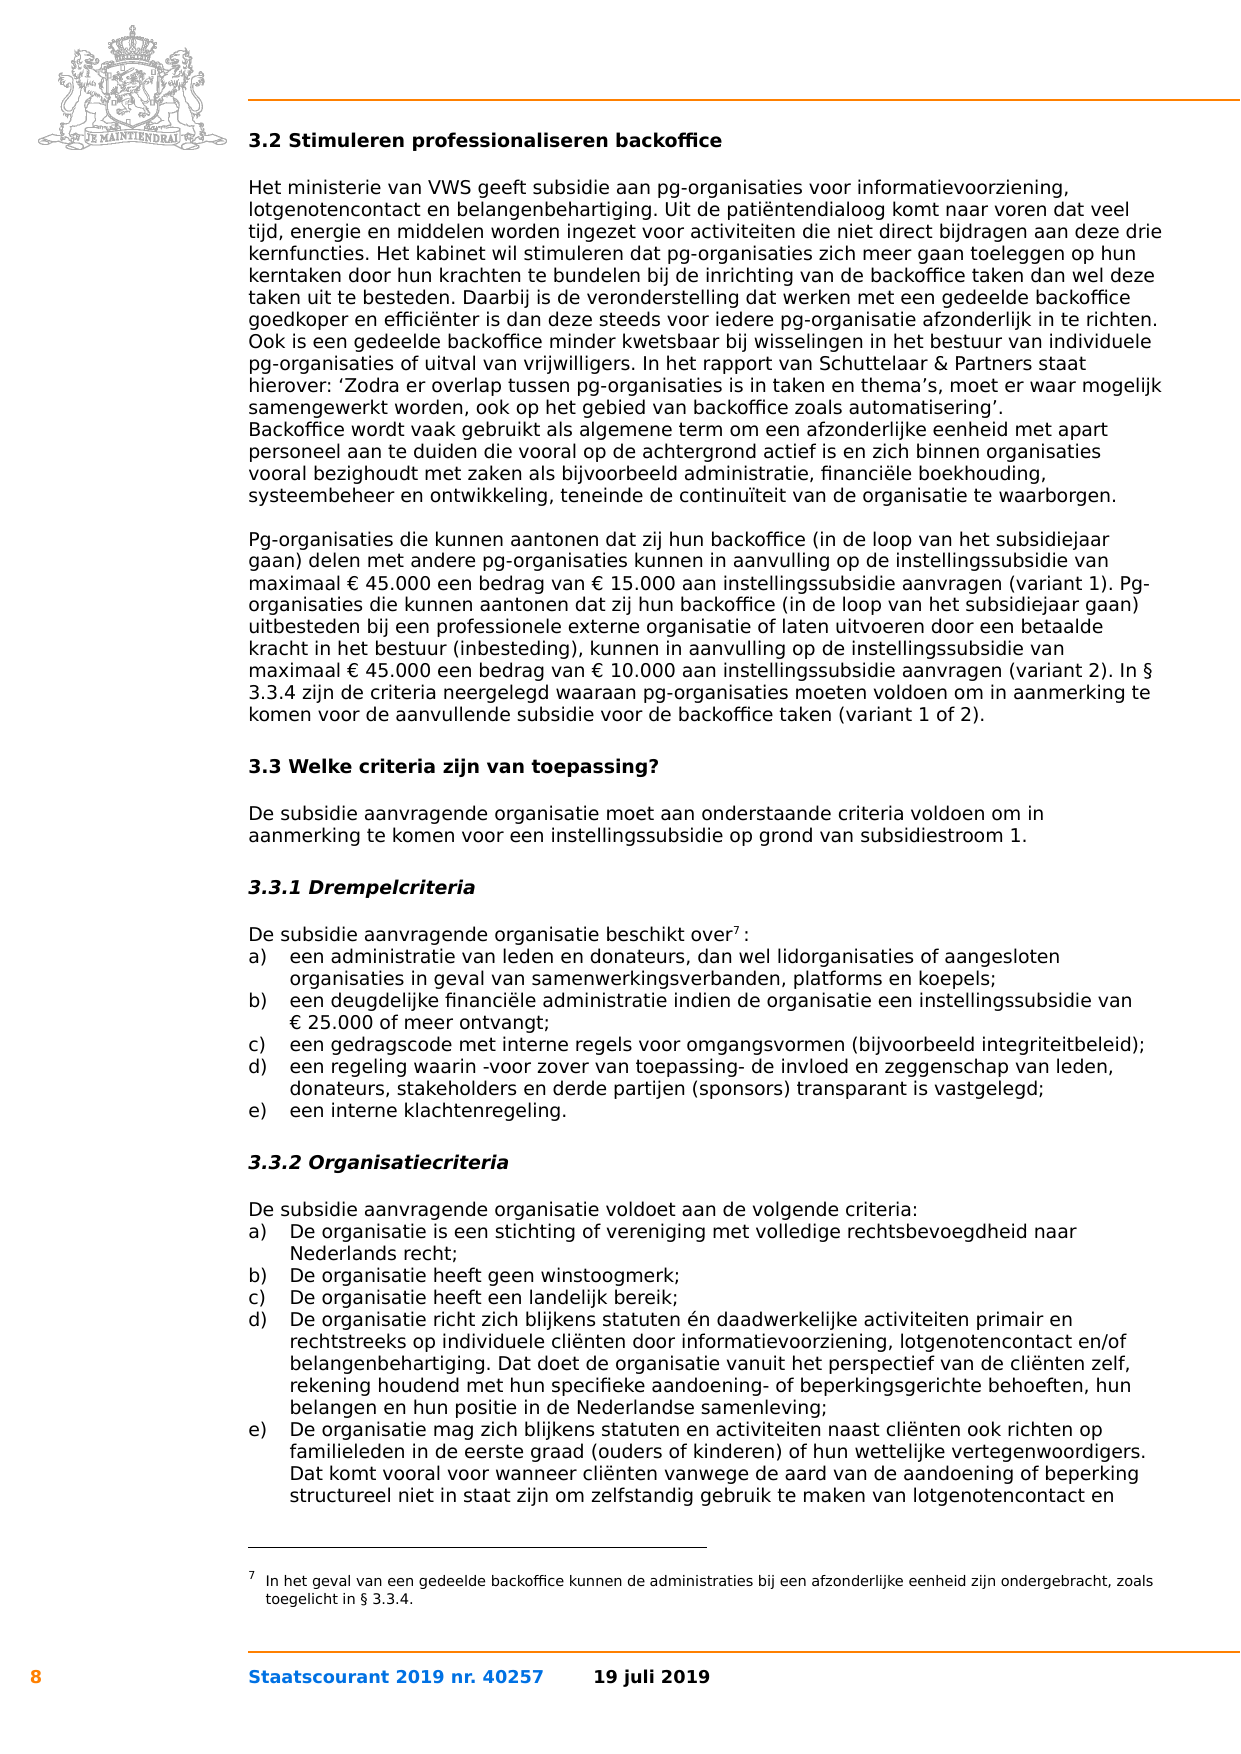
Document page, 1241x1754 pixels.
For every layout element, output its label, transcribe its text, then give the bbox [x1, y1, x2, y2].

text e) De organisatie mag zich blijkens statuten en activiteiten naast cliënten ook richten op familieleden in de eerste graad (ouders of kinderen) of hun wettelijke vertegenwoordigers. Dat komt vooral voor wanneer cliënten vanwege de aard van de aandoening of beperking structureel niet in staat zijn om zelfstandig gebruik te maken van lotgenotencontact en [248, 1419, 1163, 1507]
text Backoffice wordt vaak gebruikt als algemene term om een afzonderlijke eenheid met apart personeel aan te duiden die vooral op de achtergrond actief is en zich binnen organisaties vooral bezighoudt met zaken als bijvoorbeeld administratie, financiële boekhouding, systeembeheer en ontwikkeling, teneinde de continuïteit van de organisatie te waarborgen. [248, 419, 1163, 507]
text e) een interne klachtenregeling. [248, 1100, 1163, 1122]
text c) een gedragscode met interne regels voor omgangsvormen (bijvoorbeeld integriteitbeleid); [248, 1034, 1163, 1056]
text De subsidie aanvragende organisatie moet aan onderstaande criteria voldoen om in aanmerking te komen voor een instellingssubsidie op grond van subsidiestroom 1. [248, 803, 1163, 847]
subtitle 3.3 Welke criteria zijn van toepassing? [248, 756, 1163, 778]
text De subsidie aanvragende organisatie voldoet aan de volgende criteria: [248, 1199, 1163, 1221]
text In het geval van een gedeelde backoffice kunnen de administraties bij een afzonderlijke eenheid zijn ondergebracht, zoals toegelicht in § 3.3.4. [248, 1569, 1163, 1608]
text c) De organisatie heeft een landelijk bereik; [248, 1287, 1163, 1309]
text Pg-organisaties die kunnen aantonen dat zij hun backoffice (in de loop van het subsidiejaar gaan) delen met andere pg-organisaties kunnen in aanvulling op de instellingssubsidie van maximaal € 45.000 een bedrag van € 15.000 aan instellingssubsidie aanvragen (variant 1). Pg-organisaties die kunnen aantonen dat zij hun backoffice (in de loop van het subsidiejaar gaan) uitbesteden bij een professionele externe organisatie of laten uitvoeren door een betaalde kracht in het bestuur (inbesteding), kunnen in aanvulling op de instellingssubsidie van maximaal € 45.000 een bedrag van € 10.000 aan instellingssubsidie aanvragen (variant 2). In § 3.3.4 zijn de criteria neergelegd waaraan pg-organisaties moeten voldoen om in aanmerking te komen voor de aanvullende subsidie voor de backoffice taken (variant 1 of 2). [248, 528, 1163, 726]
text b) De organisatie heeft geen winstoogmerk; [248, 1265, 1163, 1287]
text d) een regeling waarin -voor zover van toepassing- de invloed en zeggenschap van leden, donateurs, stakeholders en derde partijen (sponsors) transparant is vastgelegd; [248, 1056, 1163, 1100]
text De subsidie aanvragende organisatie beschikt over: [248, 924, 1163, 946]
picture [38, 25, 227, 150]
subtitle 3.3.1 Drempelcriteria [248, 877, 1163, 899]
text b) een deugdelijke financiële administratie indien de organisatie een instellingssubsidie van € 25.000 of meer ontvangt; [248, 990, 1163, 1034]
text d) De organisatie richt zich blijkens statuten én daadwerkelijke activiteiten primair en rechtstreeks op individuele cliënten door informatievoorziening, lotgenotencontact en/of belangenbehartiging. Dat doet de organisatie vanuit het perspectief van de cliënten zelf, rekening houdend met hun specifieke aandoening- of beperkingsgerichte behoeften, hun belangen en hun positie in de Nederlandse samenleving; [248, 1309, 1163, 1419]
text a) een administratie van leden en donateurs, dan wel lidorganisaties of aangesloten organisaties in geval van samenwerkingsverbanden, platforms en koepels; [248, 946, 1163, 990]
subtitle 3.2 Stimuleren professionaliseren backoffice [248, 130, 1163, 152]
text a) De organisatie is een stichting of vereniging met volledige rechtsbevoegdheid naar Nederlands recht; [248, 1221, 1163, 1265]
subtitle 3.3.2 Organisatiecriteria [248, 1152, 1163, 1174]
text Het ministerie van VWS geeft subsidie aan pg-organisaties voor informatievoorziening, lotgenotencontact en belangenbehartiging. Uit de patiëntendialoog komt naar voren dat veel tijd, energie en middelen worden ingezet voor activiteiten die niet direct bijdragen aan deze drie kernfuncties. Het kabinet wil stimuleren dat pg-organisaties zich meer gaan toeleggen op hun kerntaken door hun krachten te bundelen bij de inrichting van de backoffice taken dan wel deze taken uit te besteden. Daarbij is de veronderstelling dat werken met een gedeelde backoffice goedkoper en efficiënter is dan deze steeds voor iedere pg-organisatie afzonderlijk in te richten. Ook is een gedeelde backoffice minder kwetsbaar bij wisselingen in het bestuur van individuele pg-organisaties of uitval van vrijwilligers. In het rapport van Schuttelaar & Partners staat hierover: ‘Zodra er overlap tussen pg-organisaties is in taken en thema’s, moet er waar mogelijk samengewerkt worden, ook op het gebied van backoffice zoals automatisering’. [248, 177, 1163, 419]
